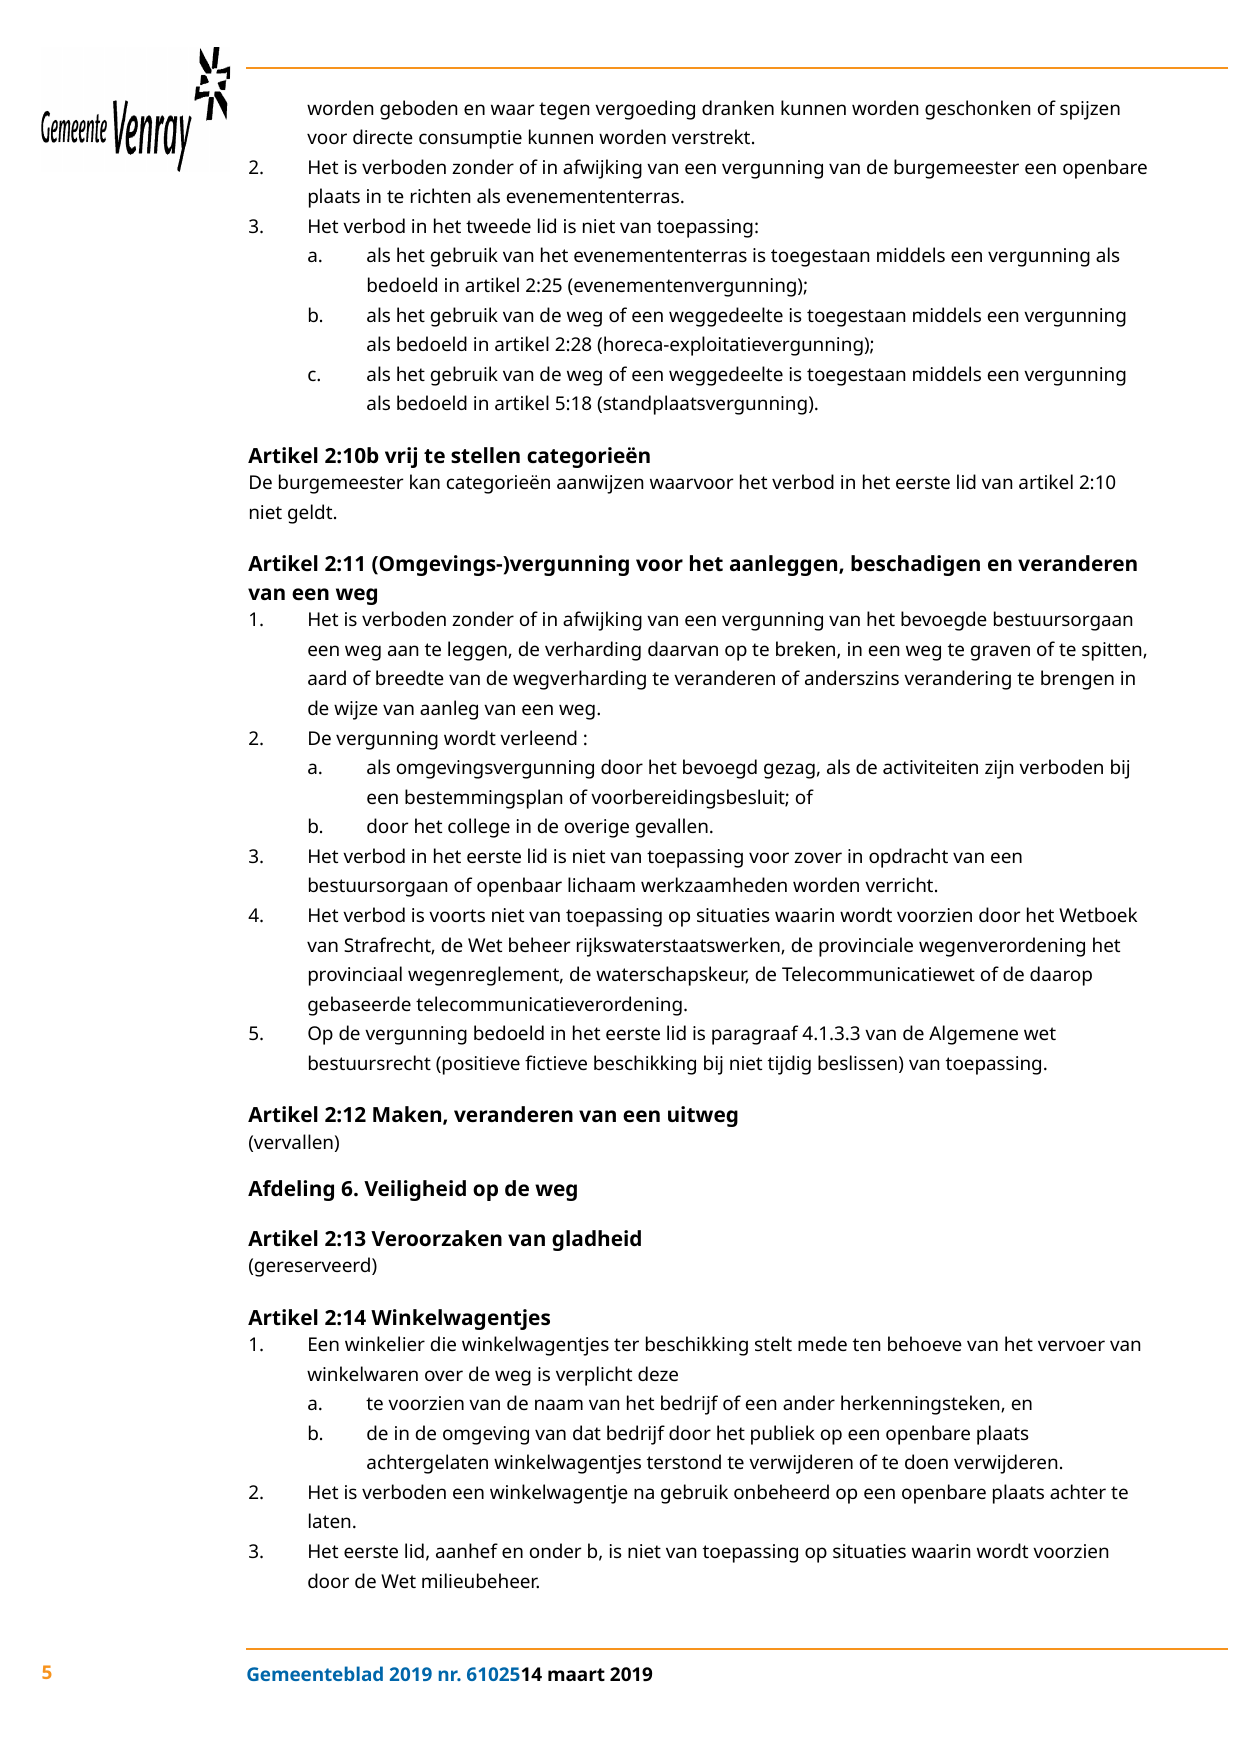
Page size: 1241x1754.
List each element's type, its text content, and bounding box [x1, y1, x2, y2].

list Het is verboden zonder of in afwijking van een vergunning van de burgemeester een openbare plaats in te richten als evenemententerras. [248, 154, 1152, 209]
text (vervallen) [248, 1129, 1152, 1155]
text Artikel 2:14 Winkelwagentjes [248, 1303, 1152, 1331]
list Het verbod in het eerste lid is niet van toepassing voor zover in opdracht van een bestuursorgaan of openbaar lichaam werkzaamheden worden verricht. [248, 843, 1152, 898]
list Het is verboden een winkelwagentje na gebruik onbeheerd op een openbare plaats achter te laten. [248, 1479, 1152, 1534]
list de in de omgeving van dat bedrijf door het publiek op een openbare plaats achtergelaten winkelwagentjes terstond te verwijderen of te doen verwijderen. [307, 1420, 1152, 1475]
list Het verbod in het tweede lid is niet van toepassing: [248, 213, 1152, 239]
list Een winkelier die winkelwagentjes ter beschikking stelt mede ten behoeve van het vervoer van winkelwaren over de weg is verplicht deze [248, 1331, 1152, 1386]
list worden geboden en waar tegen vergoeding dranken kunnen worden geschonken of spijzen voor directe consumptie kunnen worden verstrekt. [248, 95, 1152, 150]
text Artikel 2:13 Veroorzaken van gladheid [248, 1224, 1152, 1252]
text Artikel 2:12 Maken, veranderen van een uitweg [248, 1101, 1152, 1129]
text (gereserveerd) [248, 1252, 1152, 1278]
list De vergunning wordt verleend : [248, 725, 1152, 750]
list Op de vergunning bedoeld in het eerste lid is paragraaf 4.1.3.3 van de Algemene wet bestuursrecht (positieve fictieve beschikking bij niet tijdig beslissen) van toepassing. [248, 1021, 1152, 1076]
text Artikel 2:10b vrij te stellen categorieën [248, 441, 1152, 469]
list te voorzien van de naam van het bedrijf of een ander herkenningsteken, en [307, 1390, 1152, 1416]
list Het eerste lid, aanhef en onder b, is niet van toepassing op situaties waarin wordt voorzien door de Wet milieubeheer. [248, 1538, 1152, 1593]
text De burgemeester kan categorieën aanwijzen waarvoor het verbod in het eerste lid van artikel 2:10 niet geldt. [248, 469, 1152, 525]
list als het gebruik van de weg of een weggedeelte is toegestaan middels een vergunning als bedoeld in artikel 2:28 (horeca-exploitatievergunning); [307, 302, 1152, 357]
text Artikel 2:11 (Omgevings-)vergunning voor het aanleggen, beschadigen en veranderen van een weg [248, 549, 1152, 606]
list door het college in de overige gevallen. [307, 813, 1152, 839]
list Het is verboden zonder of in afwijking van een vergunning van het bevoegde bestuursorgaan een weg aan te leggen, de verharding daarvan op te breken, in een weg te graven of te spitten, aard of breedte van de wegverharding te veranderen of anderszins verandering te brengen in de wijze van aanleg van een weg. [248, 606, 1152, 721]
picture [41, 47, 231, 172]
list als het gebruik van het evenemententerras is toegestaan middels een vergunning als bedoeld in artikel 2:25 (evenementenvergunning); [307, 243, 1152, 298]
list als omgevingsvergunning door het bevoegd gezag, als de activiteiten zijn verboden bij een bestemmingsplan of voorbereidingsbesluit; of [307, 754, 1152, 809]
text Afdeling 6. Veiligheid op de weg [248, 1174, 1152, 1203]
list Het verbod is voorts niet van toepassing op situaties waarin wordt voorzien door het Wetboek van Strafrecht, de Wet beheer rijkswaterstaatswerken, de provinciale wegenverordening het provinciaal wegenreglement, de waterschapskeur, de Telecommunicatiewet of de daarop gebaseerde telecommunicatieverordening. [248, 902, 1152, 1017]
list als het gebruik van de weg of een weggedeelte is toegestaan middels een vergunning als bedoeld in artikel 5:18 (standplaatsvergunning). [307, 361, 1152, 416]
